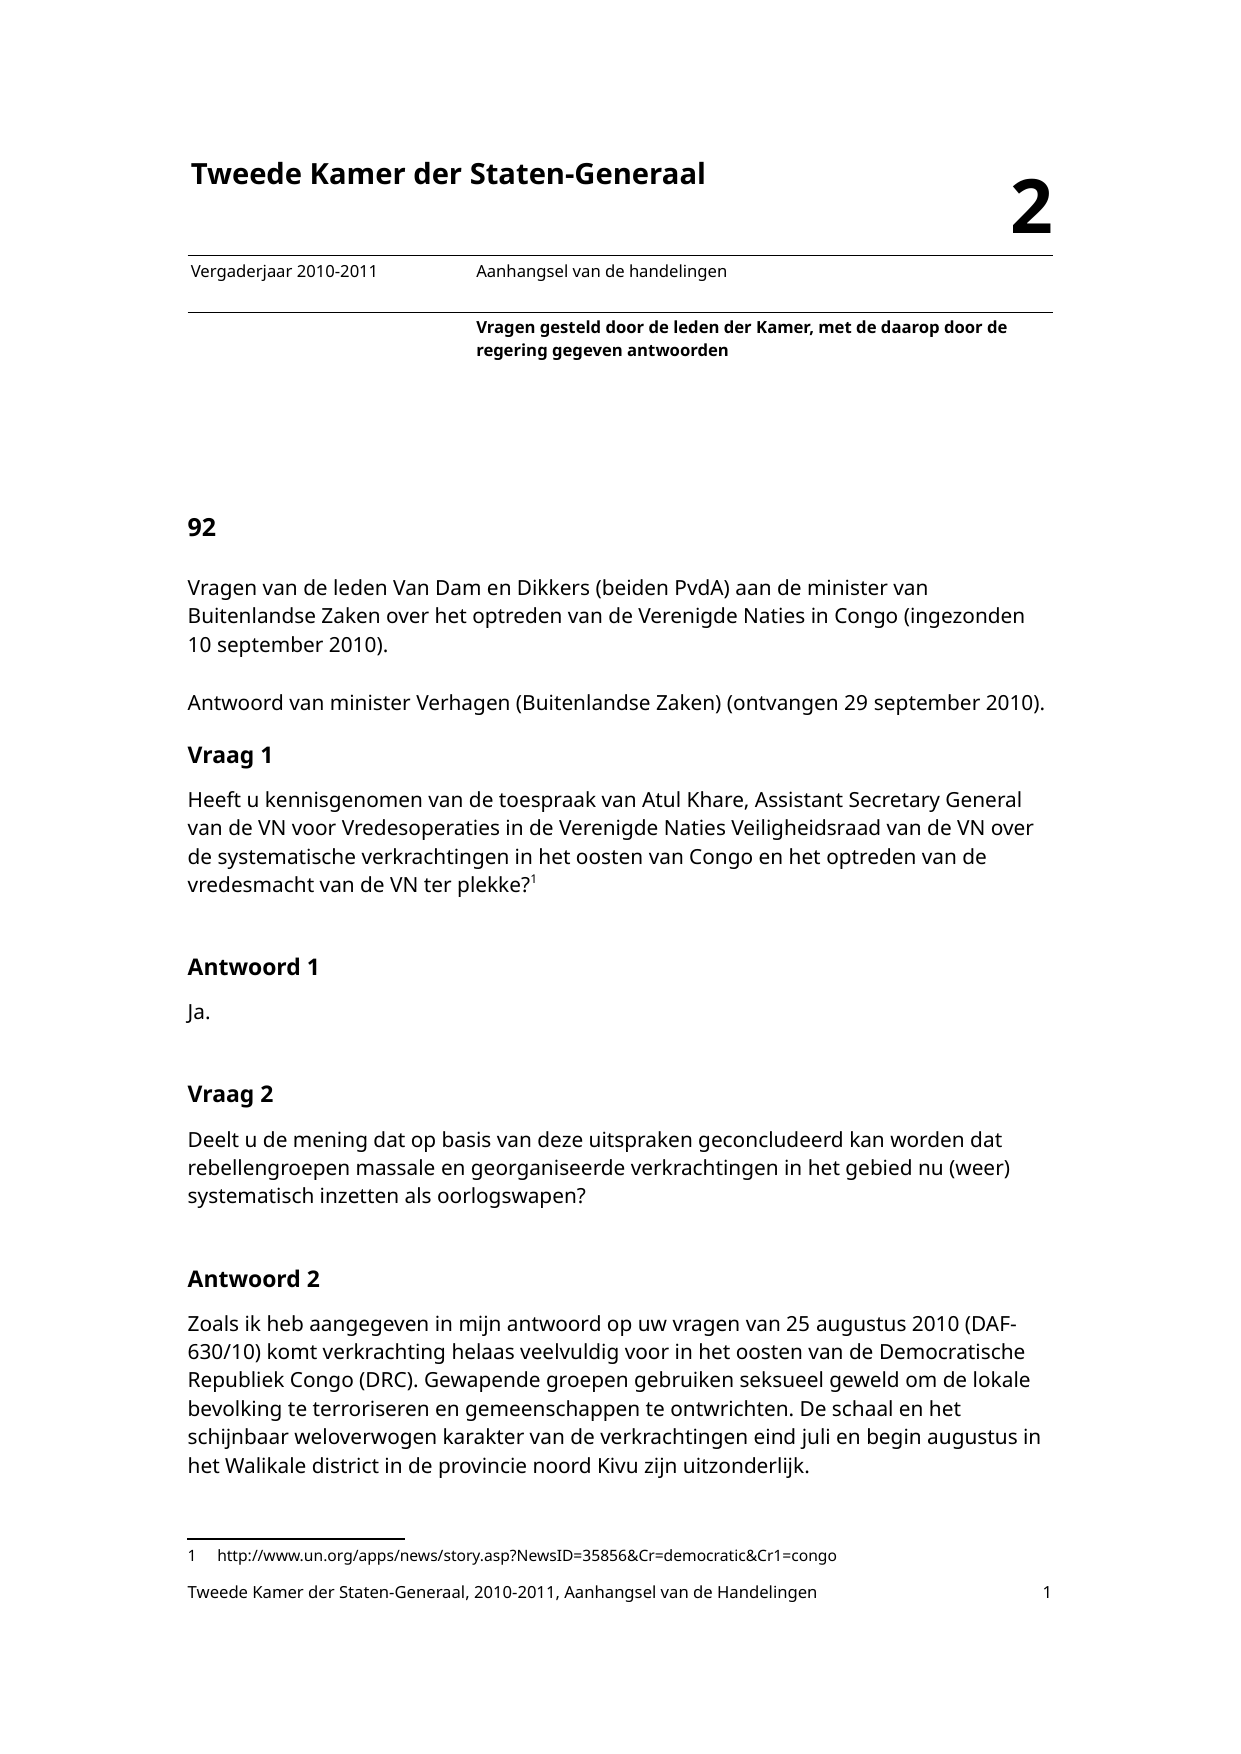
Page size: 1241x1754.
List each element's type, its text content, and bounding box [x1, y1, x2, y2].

table_cell Vergaderjaar 2010-2011 [188, 256, 473, 312]
text Zoals ik heb aangegeven in mijn antwoord op uw vragen van 25 augustus 2010 (DAF-630/10) komt verkrachting helaas veelvuldig voor in het oosten van de Democratische Republiek Congo (DRC). Gewapende groepen gebruiken seksueel geweld om de lokale bevolking te terroriseren en gemeenschappen te ontwrichten. De schaal en het schijnbaar weloverwogen karakter van de verkrachtingen eind juli en begin augustus in het Walikale district in de provincie noord Kivu zijn uitzonderlijk. [187, 1309, 1053, 1479]
text 92 [187, 509, 1053, 543]
text Vragen van de leden Van Dam en Dikkers (beiden PvdA) aan de minister van Buitenlandse Zaken over het optreden van de Verenigde Naties in Congo (ingezonden 10 september 2010). [187, 573, 1053, 658]
text http://www.un.org/apps/news/story.asp?NewsID=35856&Cr=democratic&Cr1=congo [187, 1538, 1053, 1566]
table_header 2 [880, 150, 1053, 255]
subtitle Vraag 2 [187, 1078, 1053, 1110]
subtitle Antwoord 1 [187, 951, 1053, 982]
table_cell Aanhangsel van de handelingen [473, 256, 1053, 312]
table_header Tweede Kamer der Staten-Generaal [188, 150, 879, 255]
text Antwoord van minister Verhagen (Buitenlandse Zaken) (ontvangen 29 september 2010). [187, 688, 1053, 716]
text Deelt u de mening dat op basis van deze uitspraken geconcludeerd kan worden dat rebellengroepen massale en georganiseerde verkrachtingen in het gebied nu (weer) systematisch inzetten als oorlogswapen? [187, 1125, 1053, 1210]
text Heeft u kennisgenomen van de toespraak van Atul Khare, Assistant Secretary General van de VN voor Vredesoperaties in de Verenigde Naties Veiligheidsraad van de VN over de systematische verkrachtingen in het oosten van Congo en het optreden van de vredesmacht van de VN ter plekke? [187, 785, 1053, 899]
table_cell Vragen gesteld door de leden der Kamer, met de daarop door de regering gegeven antwoorden [473, 313, 1053, 361]
subtitle Vraag 1 [187, 739, 1053, 770]
table_cell [188, 313, 473, 361]
subtitle Antwoord 2 [187, 1262, 1053, 1294]
text Ja. [187, 997, 1053, 1026]
